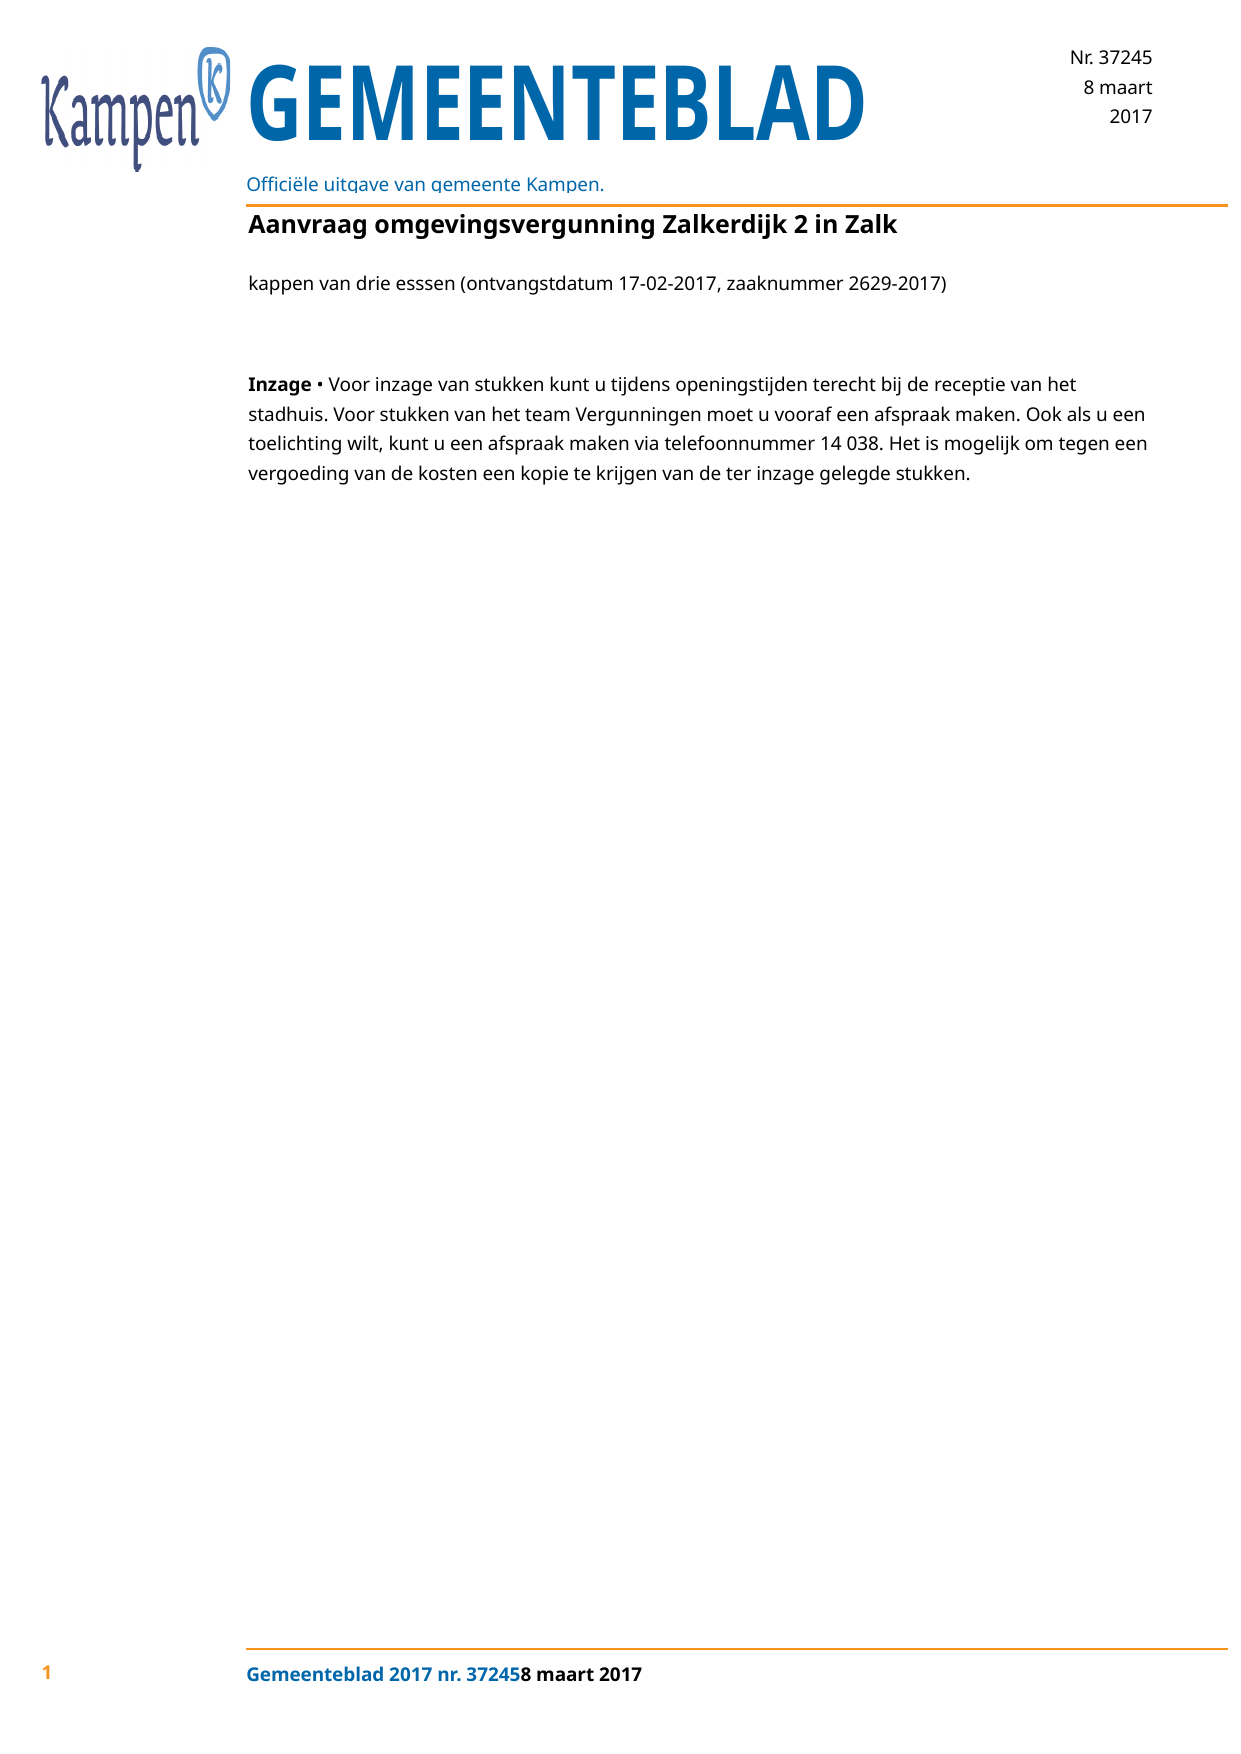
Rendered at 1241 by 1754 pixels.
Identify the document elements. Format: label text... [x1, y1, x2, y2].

picture [41, 47, 231, 172]
text kappen van drie esssen (ontvangstdatum 17-02-2017, zaaknummer 2629-2017) [248, 270, 1152, 296]
text Inzage • Voor inzage van stukken kunt u tijdens openingstijden terecht bij de receptie van het stadhuis. Voor stukken van het team Vergunningen moet u vooraf een afspraak maken. Ook als u een toelichting wilt, kunt u een afspraak maken via telefoonnummer 14 038. Het is mogelijk om tegen een vergoeding van de kosten een kopie te krijgen van de ter inzage gelegde stukken. [248, 371, 1152, 486]
text Aanvraag omgevingsvergunning Zalkerdijk 2 in Zalk [248, 207, 1152, 241]
